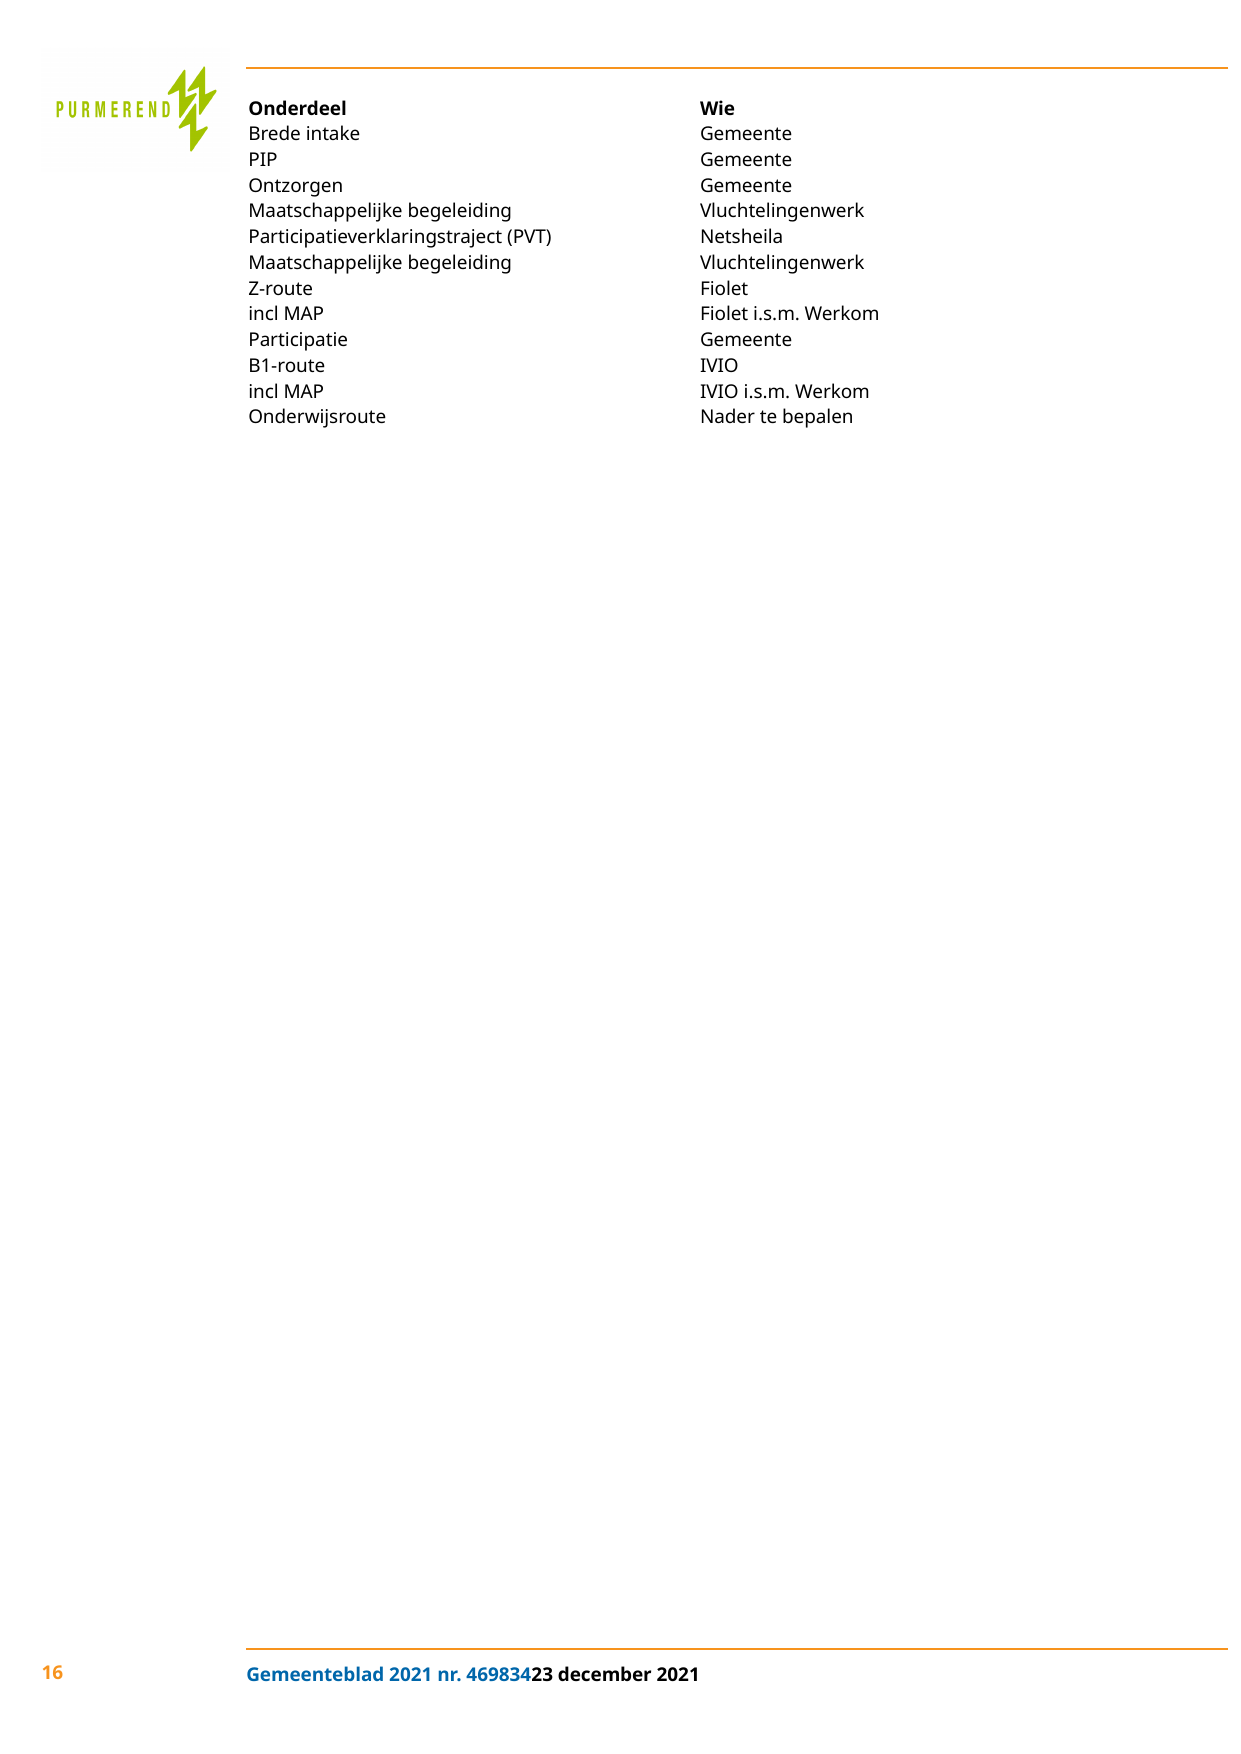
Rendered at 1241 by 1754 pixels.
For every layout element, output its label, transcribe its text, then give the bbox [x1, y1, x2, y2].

table_cell IVIO i.s.m. Werkom [700, 378, 1152, 403]
picture [41, 47, 231, 172]
table_cell B1-route [248, 352, 700, 378]
table_cell Nader te bepalen [700, 404, 1152, 429]
table_cell Z-route [248, 275, 700, 301]
table_cell Onderwijsroute [248, 404, 700, 429]
table_header Onderdeel [248, 95, 700, 121]
table_cell Vluchtelingenwerk [700, 198, 1152, 223]
table_cell Maatschappelijke begeleiding [248, 198, 700, 223]
table_cell Brede intake [248, 121, 700, 146]
table_cell Gemeente [700, 121, 1152, 146]
table_cell Participatie [248, 326, 700, 352]
table_cell incl MAP [248, 301, 700, 326]
table_cell Maatschappelijke begeleiding [248, 249, 700, 275]
table_cell Fiolet [700, 275, 1152, 301]
table_cell PIP [248, 146, 700, 172]
table_cell Gemeente [700, 172, 1152, 198]
table_header Wie [700, 95, 1152, 121]
table_cell Ontzorgen [248, 172, 700, 198]
table_cell Gemeente [700, 326, 1152, 352]
table_cell IVIO [700, 352, 1152, 378]
table_cell incl MAP [248, 378, 700, 403]
table_cell Gemeente [700, 146, 1152, 172]
table_cell Netsheila [700, 224, 1152, 249]
table_cell Fiolet i.s.m. Werkom [700, 301, 1152, 326]
table_cell Vluchtelingenwerk [700, 249, 1152, 275]
table_cell Participatieverklaringstraject (PVT) [248, 224, 700, 249]
